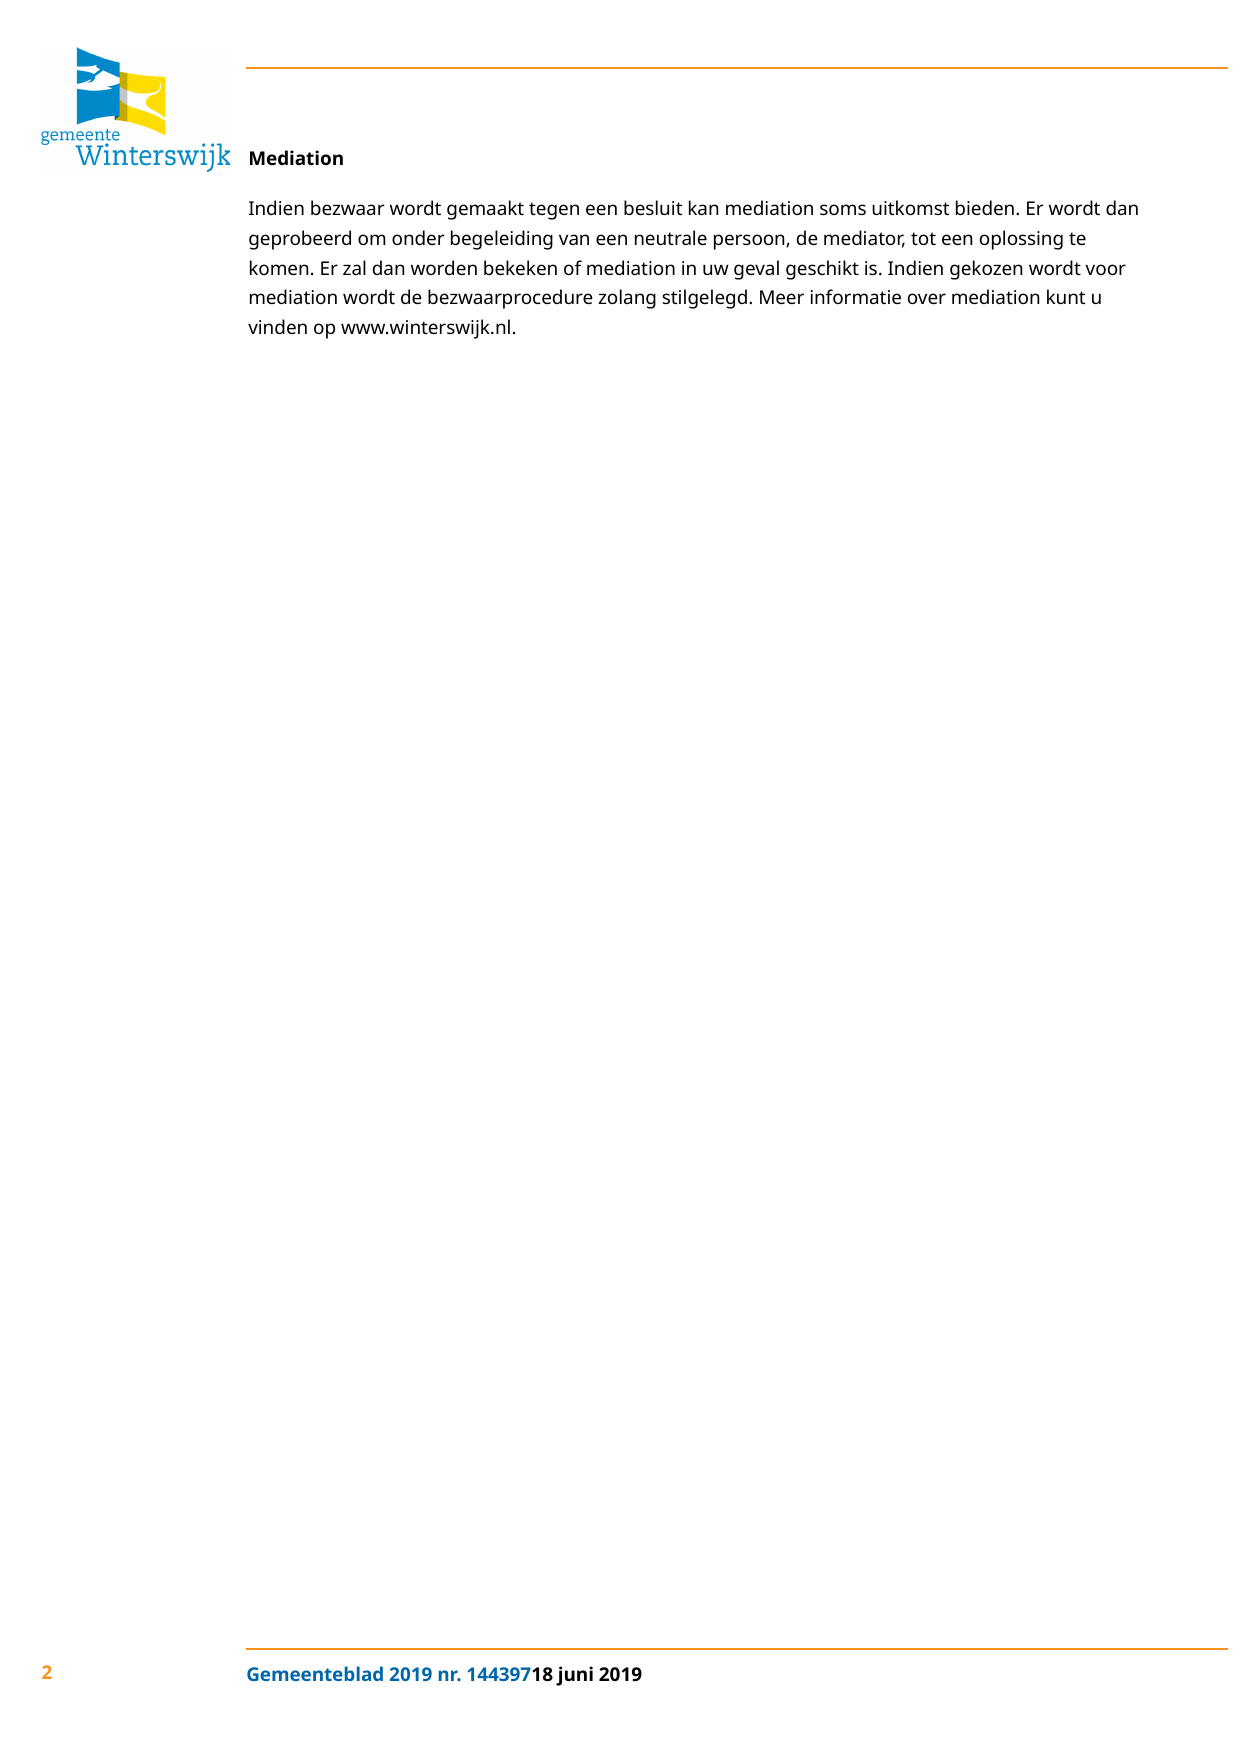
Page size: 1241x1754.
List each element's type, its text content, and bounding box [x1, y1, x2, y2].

text Mediation [248, 145, 1152, 171]
text Indien bezwaar wordt gemaakt tegen een besluit kan mediation soms uitkomst bieden. Er wordt dan geprobeerd om onder begeleiding van een neutrale persoon, de mediator, tot een oplossing te komen. Er zal dan worden bekeken of mediation in uw geval geschikt is. Indien gekozen wordt voor mediation wordt de bezwaarprocedure zolang stilgelegd. Meer informatie over mediation kunt u vinden op www.winterswijk.nl. [248, 196, 1152, 340]
picture [225, 153, 231, 162]
picture [41, 47, 231, 172]
